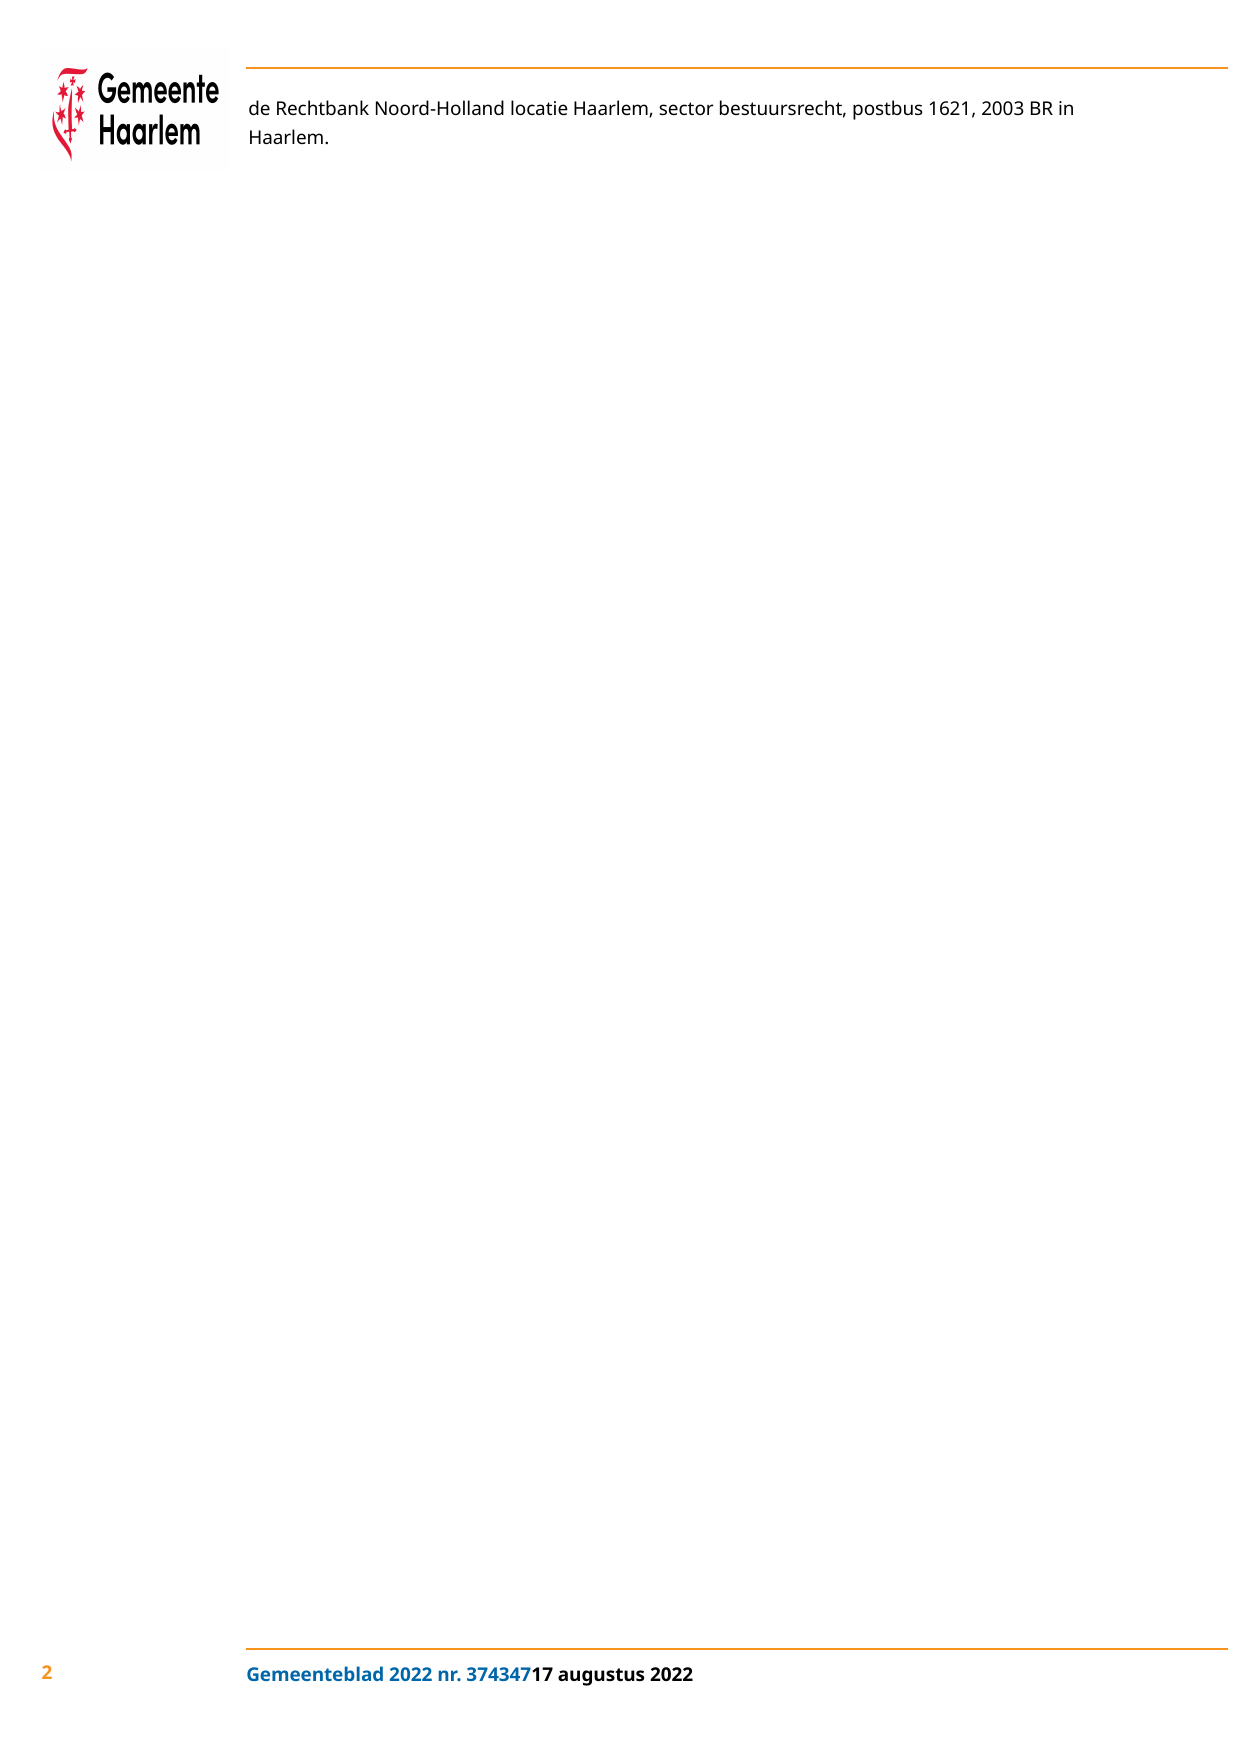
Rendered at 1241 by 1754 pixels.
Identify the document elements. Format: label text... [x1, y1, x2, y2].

text de Rechtbank Noord-Holland locatie Haarlem, sector bestuursrecht, postbus 1621, 2003 BR in Haarlem. [248, 95, 1152, 150]
picture [41, 47, 231, 172]
